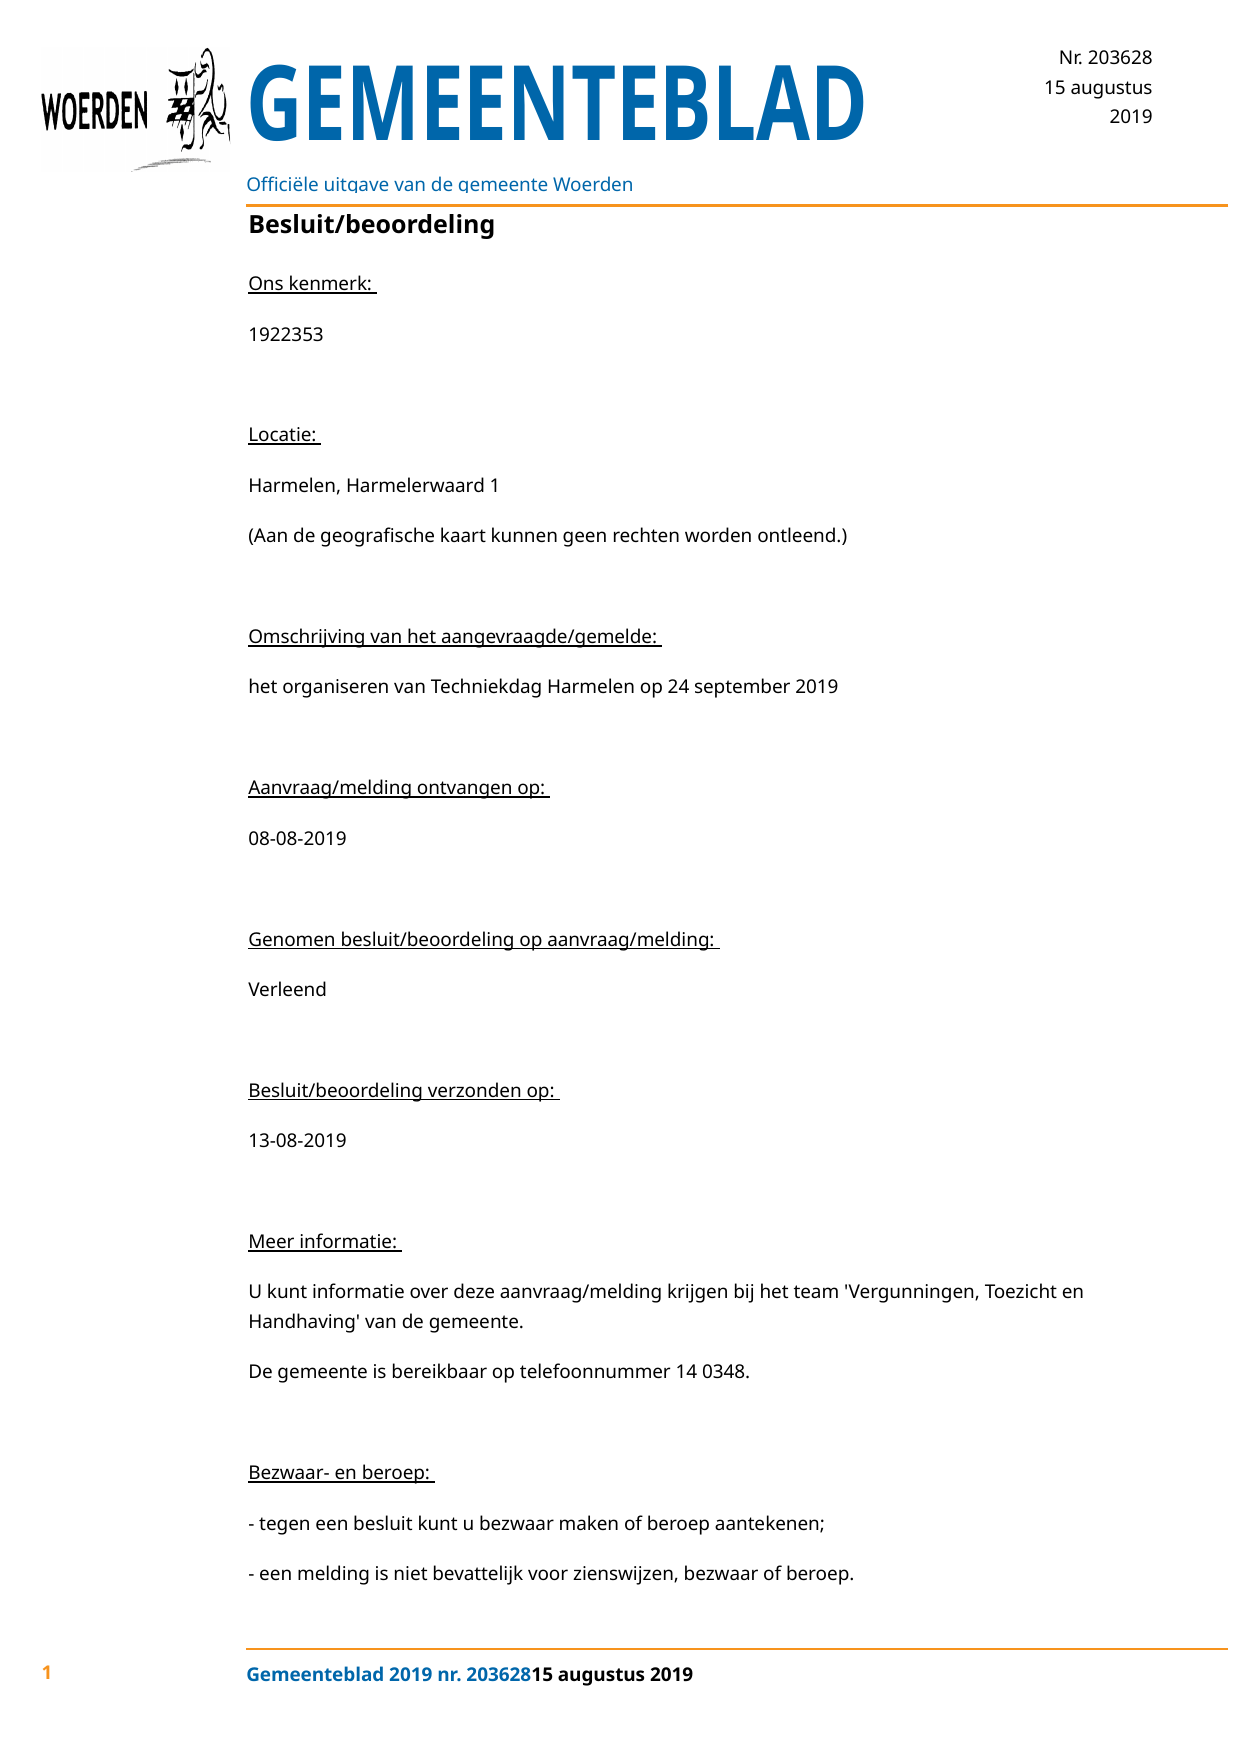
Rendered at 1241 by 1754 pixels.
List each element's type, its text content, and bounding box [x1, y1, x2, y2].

text 1922353 [248, 321, 1152, 346]
text Aanvraag/melding ontvangen op: [248, 774, 1152, 800]
text - een melding is niet bevattelijk voor zienswijzen, bezwaar of beroep. [248, 1560, 1152, 1586]
text Bezwaar- en beroep: [248, 1459, 1152, 1485]
text Omschrijving van het aangevraagde/gemelde: [248, 623, 1152, 649]
text Besluit/beoordeling [248, 207, 1152, 241]
text U kunt informatie over deze aanvraag/melding krijgen bij het team 'Vergunningen, Toezicht en Handhaving' van de gemeente. [248, 1279, 1152, 1334]
text De gemeente is bereikbaar op telefoonnummer 14 0348. [248, 1359, 1152, 1384]
text Locatie: [248, 422, 1152, 447]
text Verleend [248, 976, 1152, 1002]
picture [41, 47, 231, 172]
text Besluit/beoordeling verzonden op: [248, 1077, 1152, 1103]
text 13-08-2019 [248, 1127, 1152, 1153]
text Ons kenmerk: [248, 270, 1152, 296]
text Harmelen, Harmelerwaard 1 [248, 472, 1152, 498]
text (Aan de geografische kaart kunnen geen rechten worden ontleend.) [248, 522, 1152, 548]
text Meer informatie: [248, 1228, 1152, 1254]
text het organiseren van Techniekdag Harmelen op 24 september 2019 [248, 674, 1152, 699]
text 08-08-2019 [248, 825, 1152, 851]
text Genomen besluit/beoordeling op aanvraag/melding: [248, 926, 1152, 951]
text - tegen een besluit kunt u bezwaar maken of beroep aantekenen; [248, 1510, 1152, 1536]
